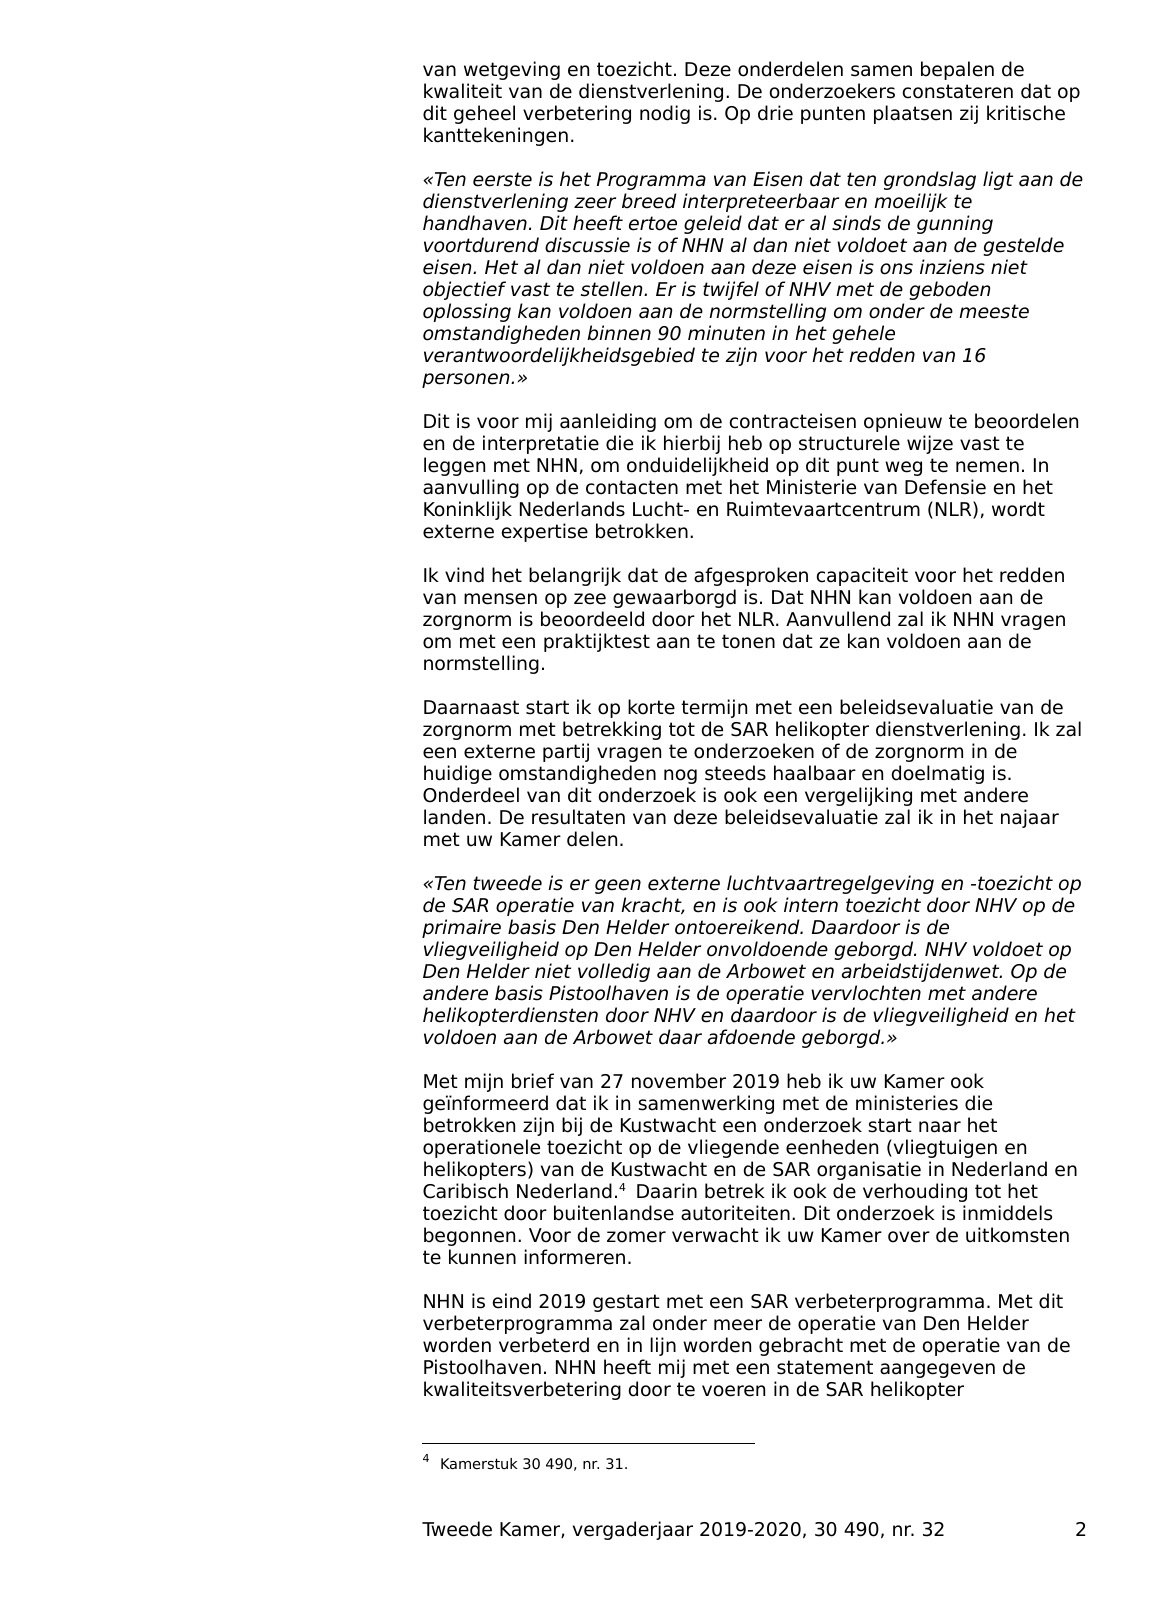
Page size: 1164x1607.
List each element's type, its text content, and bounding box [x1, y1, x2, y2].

text «Ten tweede is er geen externe luchtvaartregelgeving en -toezicht op de SAR operatie van kracht, en is ook intern toezicht door NHV op de primaire basis Den Helder ontoereikend. Daardoor is de vliegveiligheid op Den Helder onvoldoende geborgd. NHV voldoet op Den Helder niet volledig aan de Arbowet en arbeidstijdenwet. Op de andere basis Pistoolhaven is de operatie vervlochten met andere helikopterdiensten door NHV en daardoor is de vliegveiligheid en het voldoen aan de Arbowet daar afdoende geborgd.» [422, 873, 1087, 1049]
text Kamerstuk 30 490, nr. 31. [422, 1452, 1087, 1474]
text Met mijn brief van 27 november 2019 heb ik uw Kamer ook geïnformeerd dat ik in samenwerking met de ministeries die betrokken zijn bij de Kustwacht een onderzoek start naar het operationele toezicht op de vliegende eenheden (vliegtuigen en helikopters) van de Kustwacht en de SAR organisatie in Nederland en Caribisch Nederland. Daarin betrek ik ook de verhouding tot het toezicht door buitenlandse autoriteiten. Dit onderzoek is inmiddels begonnen. Voor de zomer verwacht ik uw Kamer over de uitkomsten te kunnen informeren. [422, 1071, 1087, 1269]
text Daarnaast start ik op korte termijn met een beleidsevaluatie van de zorgnorm met betrekking tot de SAR helikopter dienstverlening. Ik zal een externe partij vragen te onderzoeken of de zorgnorm in de huidige omstandigheden nog steeds haalbaar en doelmatig is. Onderdeel van dit onderzoek is ook een vergelijking met andere landen. De resultaten van deze beleidsevaluatie zal ik in het najaar met uw Kamer delen. [422, 697, 1087, 851]
text NHN is eind 2019 gestart met een SAR verbeterprogramma. Met dit verbeterprogramma zal onder meer de operatie van Den Helder worden verbeterd en in lijn worden gebracht met de operatie van de Pistoolhaven. NHN heeft mij met een statement aangegeven de kwaliteitsverbetering door te voeren in de SAR helikopter [422, 1291, 1087, 1401]
text «Ten eerste is het Programma van Eisen dat ten grondslag ligt aan de dienstverlening zeer breed interpreteerbaar en moeilijk te handhaven. Dit heeft ertoe geleid dat er al sinds de gunning voortdurend discussie is of NHN al dan niet voldoet aan de gestelde eisen. Het al dan niet voldoen aan deze eisen is ons inziens niet objectief vast te stellen. Er is twijfel of NHV met de geboden oplossing kan voldoen aan de normstelling om onder de meeste omstandigheden binnen 90 minuten in het gehele verantwoordelijkheidsgebied te zijn voor het redden van 16 personen.» [422, 169, 1087, 389]
text van wetgeving en toezicht. Deze onderdelen samen bepalen de kwaliteit van de dienstverlening. De onderzoekers constateren dat op dit geheel verbetering nodig is. Op drie punten plaatsen zij kritische kanttekeningen. [422, 59, 1087, 147]
text Dit is voor mij aanleiding om de contracteisen opnieuw te beoordelen en de interpretatie die ik hierbij heb op structurele wijze vast te leggen met NHN, om onduidelijkheid op dit punt weg te nemen. In aanvulling op de contacten met het Ministerie van Defensie en het Koninklijk Nederlands Lucht- en Ruimtevaartcentrum (NLR), wordt externe expertise betrokken. [422, 411, 1087, 543]
text Ik vind het belangrijk dat de afgesproken capaciteit voor het redden van mensen op zee gewaarborgd is. Dat NHN kan voldoen aan de zorgnorm is beoordeeld door het NLR. Aanvullend zal ik NHN vragen om met een praktijktest aan te tonen dat ze kan voldoen aan de normstelling. [422, 565, 1087, 675]
